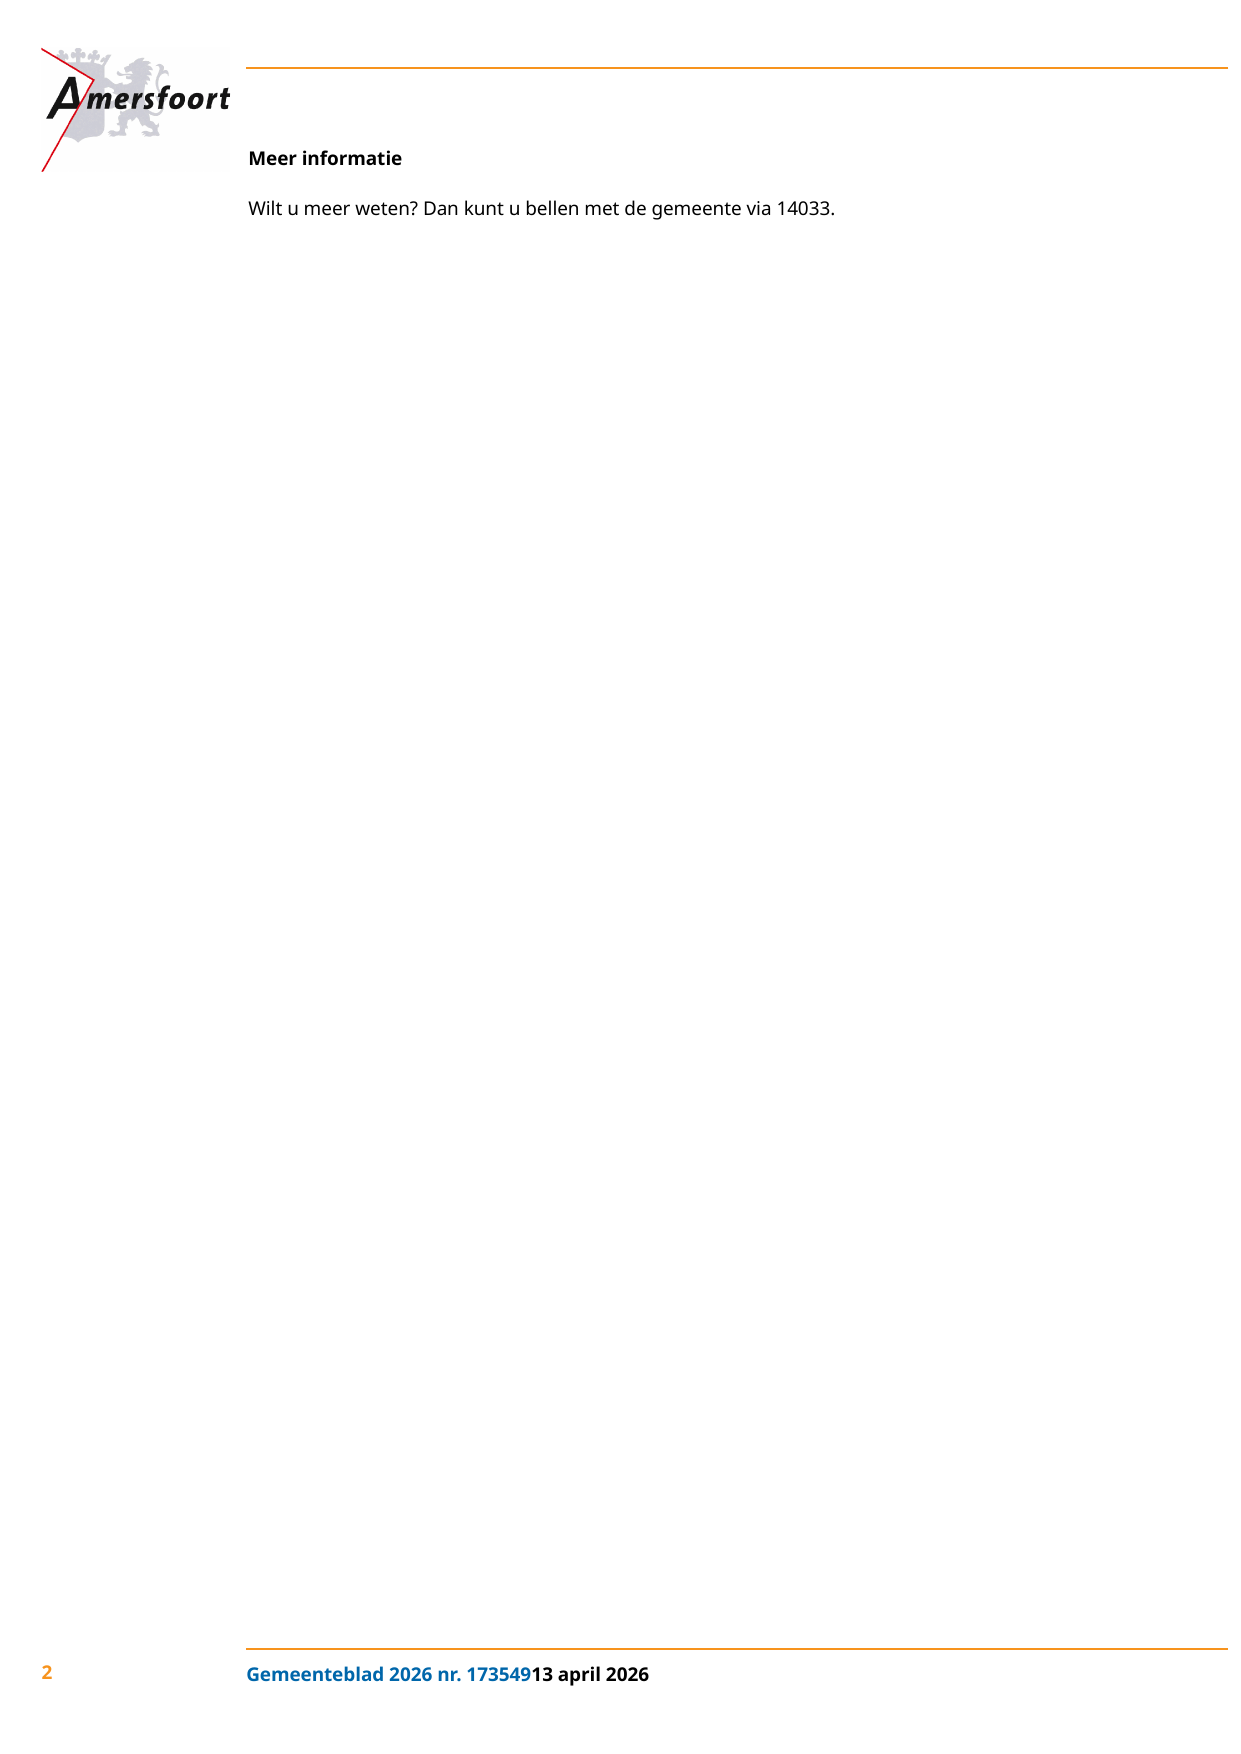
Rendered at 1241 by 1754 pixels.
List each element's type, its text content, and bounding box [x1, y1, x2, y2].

text Wilt u meer weten? Dan kunt u bellen met de gemeente via 14033. [248, 196, 1152, 221]
text Meer informatie [248, 145, 1152, 171]
picture [41, 47, 231, 172]
